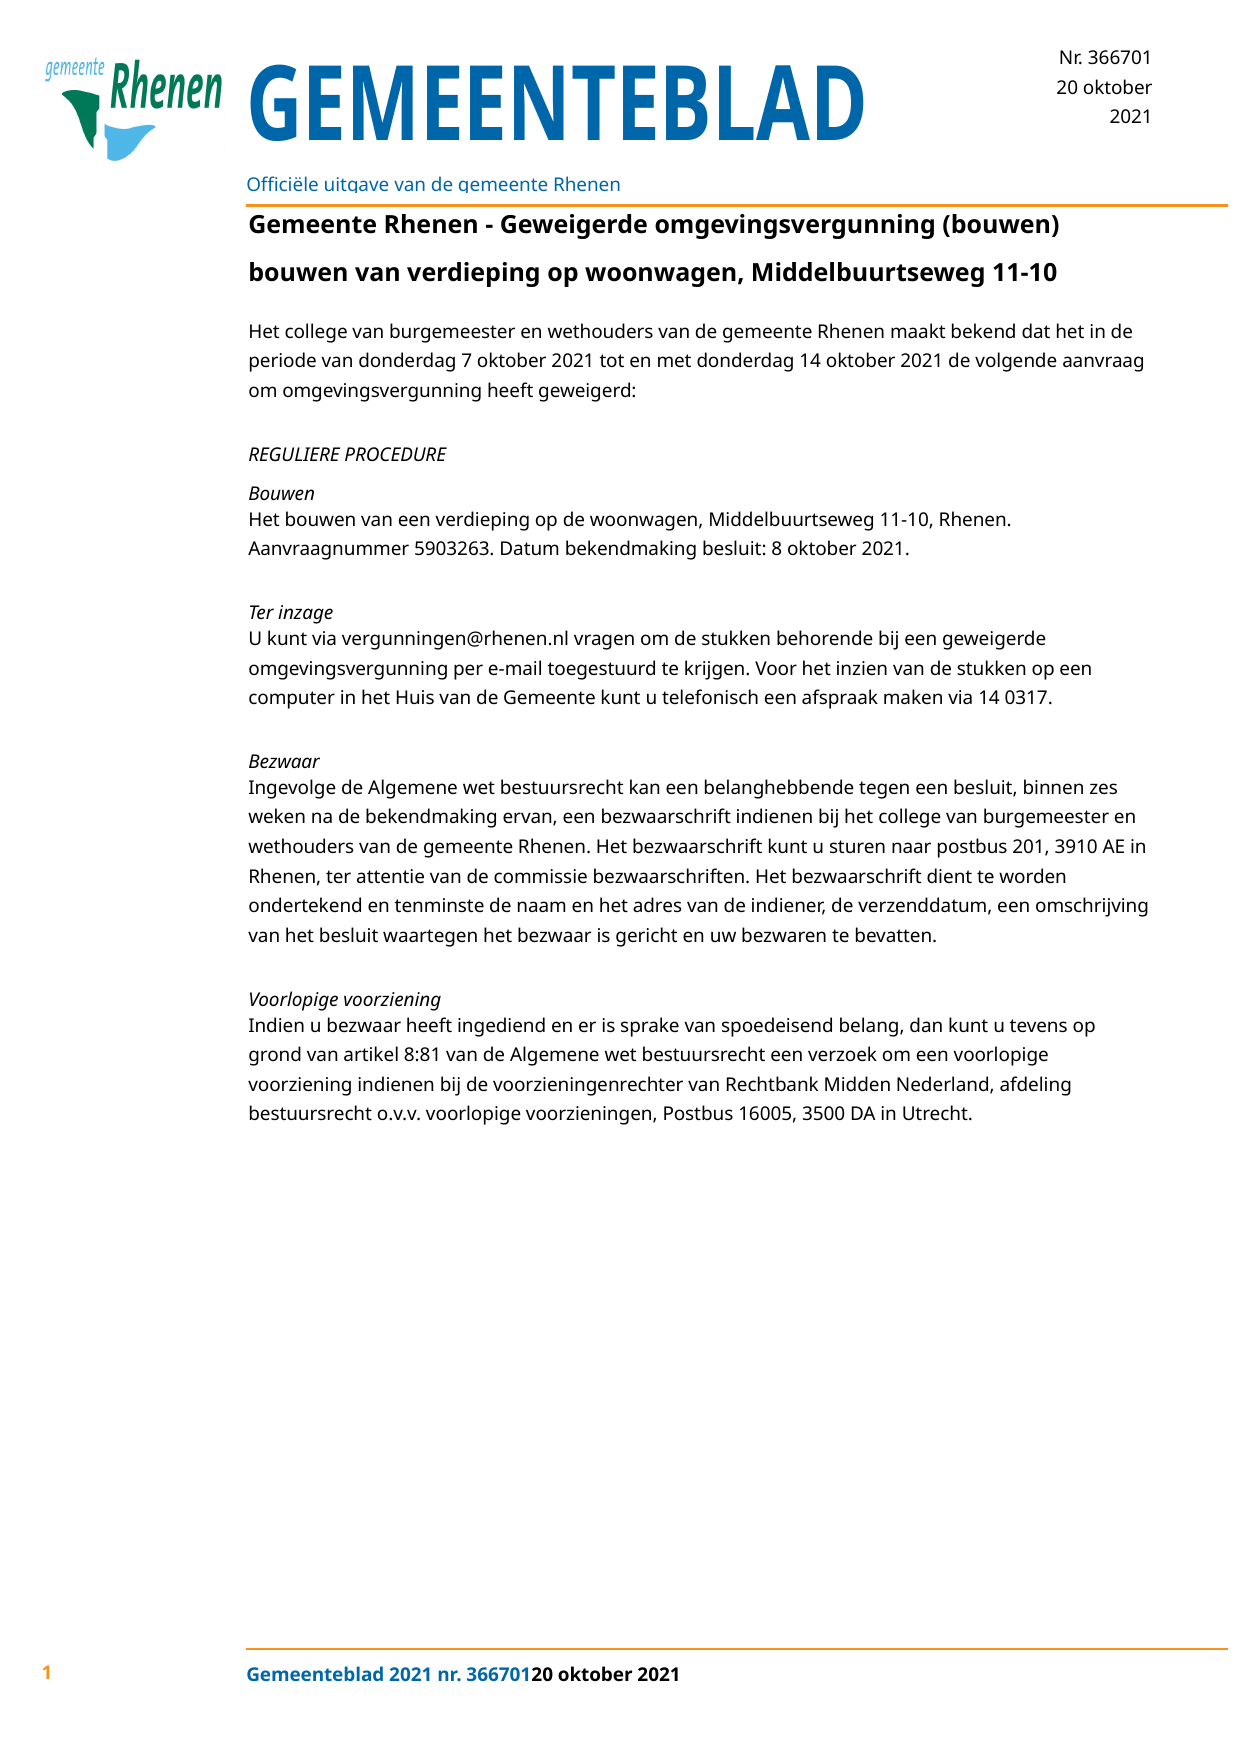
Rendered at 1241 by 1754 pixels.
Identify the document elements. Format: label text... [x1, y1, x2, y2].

text Bouwen [248, 480, 1152, 506]
text Het bouwen van een verdieping op de woonwagen, Middelbuurtseweg 11-10, Rhenen. Aanvraagnummer 5903263. Datum bekendmaking besluit: 8 oktober 2021. [248, 506, 1152, 561]
picture [41, 47, 231, 172]
text Het college van burgemeester en wethouders van de gemeente Rhenen maakt bekend dat het in de periode van donderdag 7 oktober 2021 tot en met donderdag 14 oktober 2021 de volgende aanvraag om omgevingsvergunning heeft geweigerd: [248, 318, 1152, 403]
text U kunt via vergunningen@rhenen.nl vragen om de stukken behorende bij een geweigerde omgevingsvergunning per e-mail toegestuurd te krijgen. Voor het inzien van de stukken op een computer in het Huis van de Gemeente kunt u telefonisch een afspraak maken via 14 0317. [248, 625, 1152, 710]
text Gemeente Rhenen - Geweigerde omgevingsvergunning (bouwen) bouwen van verdieping op woonwagen, Middelbuurtseweg 11-10 [248, 207, 1152, 288]
text Ter inzage [248, 599, 1152, 625]
text Bezwaar [248, 748, 1152, 774]
text Voorlopige voorziening [248, 986, 1152, 1012]
text Indien u bezwaar heeft ingediend en er is sprake van spoedeisend belang, dan kunt u tevens op grond van artikel 8:81 van de Algemene wet bestuursrecht een verzoek om een voorlopige voorziening indienen bij de voorzieningenrechter van Rechtbank Midden Nederland, afdeling bestuursrecht o.v.v. voorlopige voorzieningen, Postbus 16005, 3500 DA in Utrecht. [248, 1012, 1152, 1126]
text Ingevolge de Algemene wet bestuursrecht kan een belanghebbende tegen een besluit, binnen zes weken na de bekendmaking ervan, een bezwaarschrift indienen bij het college van burgemeester en wethouders van de gemeente Rhenen. Het bezwaarschrift kunt u sturen naar postbus 201, 3910 AE in Rhenen, ter attentie van de commissie bezwaarschriften. Het bezwaarschrift dient te worden ondertekend en tenminste de naam en het adres van de indiener, de verzenddatum, een omschrijving van het besluit waartegen het bezwaar is gericht en uw bezwaren te bevatten. [248, 774, 1152, 948]
text REGULIERE PROCEDURE [248, 441, 1152, 467]
